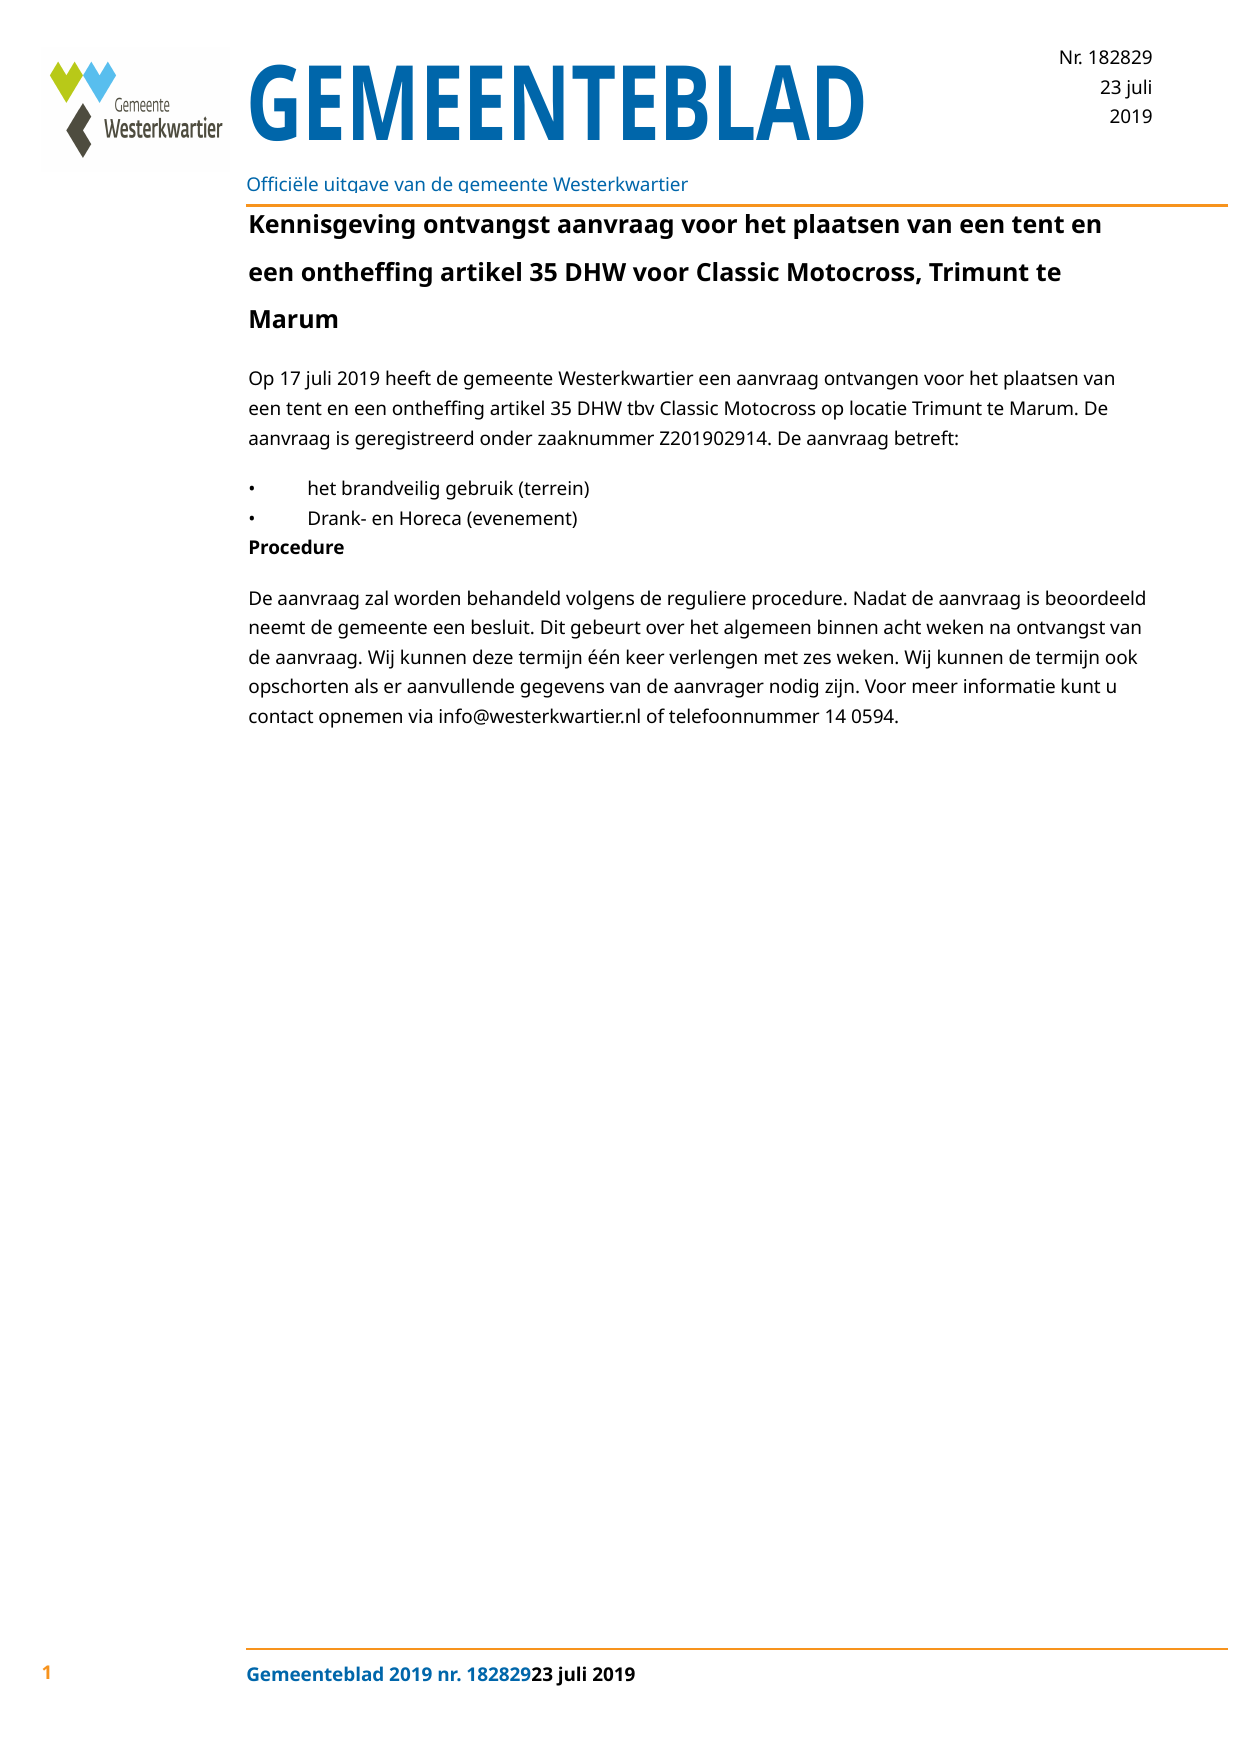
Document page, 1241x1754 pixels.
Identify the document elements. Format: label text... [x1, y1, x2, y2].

text Procedure [248, 534, 1152, 560]
text Op 17 juli 2019 heeft de gemeente Westerkwartier een aanvraag ontvangen voor het plaatsen van een tent en een ontheffing artikel 35 DHW tbv Classic Motocross op locatie Trimunt te Marum. De aanvraag is geregistreerd onder zaaknummer Z201902914. De aanvraag betreft: [248, 366, 1152, 450]
picture [41, 47, 231, 172]
text Kennisgeving ontvangst aanvraag voor het plaatsen van een tent en een ontheffing artikel 35 DHW voor Classic Motocross, Trimunt te Marum [248, 207, 1152, 336]
text De aanvraag zal worden behandeld volgens de reguliere procedure. Nadat de aanvraag is beoordeeld neemt de gemeente een besluit. Dit gebeurt over het algemeen binnen acht weken na ontvangst van de aanvraag. Wij kunnen deze termijn één keer verlengen met zes weken. Wij kunnen de termijn ook opschorten als er aanvullende gegevens van de aanvrager nodig zijn. Voor meer informatie kunt u contact opnemen via info@westerkwartier.nl of telefoonnummer 14 0594. [248, 585, 1152, 729]
list Drank- en Horeca (evenement) [248, 505, 1152, 530]
list het brandveilig gebruik (terrein) [248, 475, 1152, 501]
